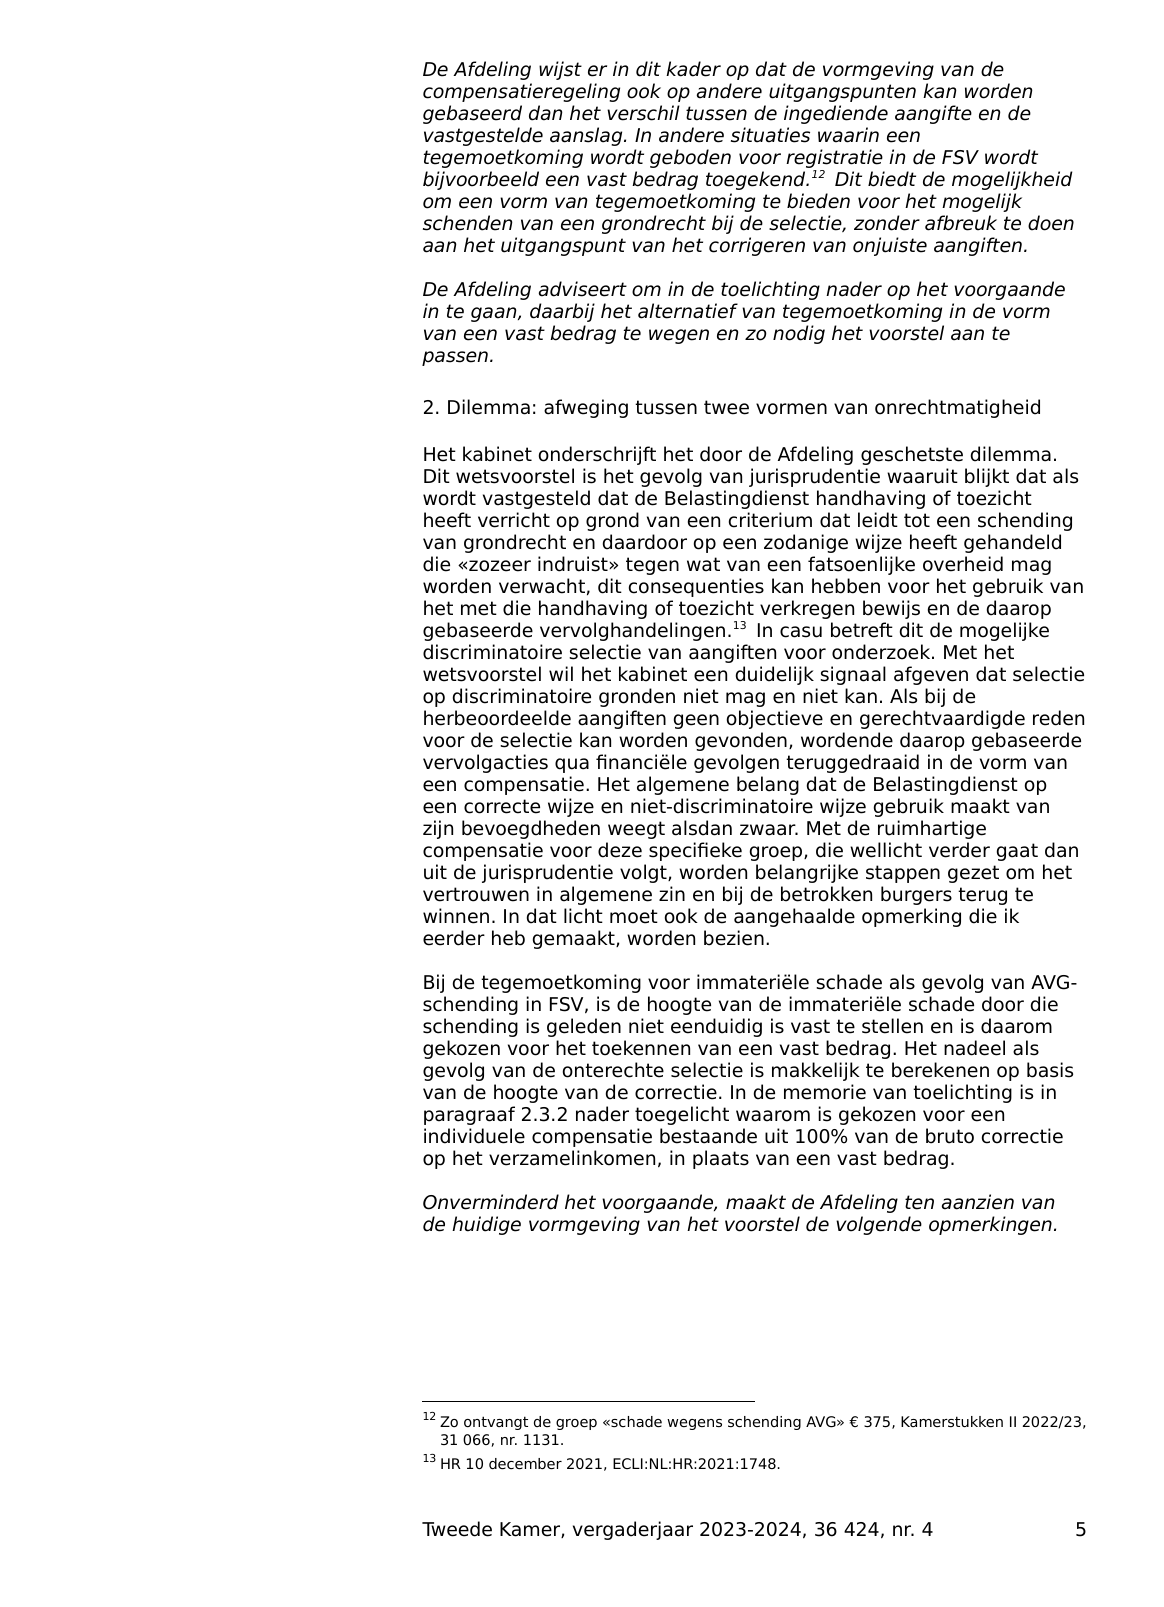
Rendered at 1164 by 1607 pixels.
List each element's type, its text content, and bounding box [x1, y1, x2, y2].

text HR 10 december 2021, ECLI:NL:HR:2021:1748. [422, 1452, 1087, 1474]
subtitle 2. Dilemma: afweging tussen twee vormen van onrechtmatigheid [422, 397, 1087, 419]
text Onverminderd het voorgaande, maakt de Afdeling ten aanzien van de huidige vormgeving van het voorstel de volgende opmerkingen. [422, 1192, 1087, 1236]
text De Afdeling adviseert om in de toelichting nader op het voorgaande in te gaan, daarbij het alternatief van tegemoetkoming in de vorm van een vast bedrag te wegen en zo nodig het voorstel aan te passen. [422, 279, 1087, 367]
text De Afdeling wijst er in dit kader op dat de vormgeving van de compensatieregeling ook op andere uitgangspunten kan worden gebaseerd dan het verschil tussen de ingediende aangifte en de vastgestelde aanslag. In andere situaties waarin een tegemoetkoming wordt geboden voor registratie in de FSV wordt bijvoorbeeld een vast bedrag toegekend. Dit biedt de mogelijkheid om een vorm van tegemoetkoming te bieden voor het mogelijk schenden van een grondrecht bij de selectie, zonder afbreuk te doen aan het uitgangspunt van het corrigeren van onjuiste aangiften. [422, 59, 1087, 257]
text Het kabinet onderschrijft het door de Afdeling geschetste dilemma. Dit wetsvoorstel is het gevolg van jurisprudentie waaruit blijkt dat als wordt vastgesteld dat de Belastingdienst handhaving of toezicht heeft verricht op grond van een criterium dat leidt tot een schending van grondrecht en daardoor op een zodanige wijze heeft gehandeld die «zozeer indruist» tegen wat van een fatsoenlijke overheid mag worden verwacht, dit consequenties kan hebben voor het gebruik van het met die handhaving of toezicht verkregen bewijs en de daarop gebaseerde vervolghandelingen. In casu betreft dit de mogelijke discriminatoire selectie van aangiften voor onderzoek. Met het wetsvoorstel wil het kabinet een duidelijk signaal afgeven dat selectie op discriminatoire gronden niet mag en niet kan. Als bij de herbeoordeelde aangiften geen objectieve en gerechtvaardigde reden voor de selectie kan worden gevonden, wordende daarop gebaseerde vervolgacties qua financiële gevolgen teruggedraaid in de vorm van een compensatie. Het algemene belang dat de Belastingdienst op een correcte wijze en niet-discriminatoire wijze gebruik maakt van zijn bevoegdheden weegt alsdan zwaar. Met de ruimhartige compensatie voor deze specifieke groep, die wellicht verder gaat dan uit de jurisprudentie volgt, worden belangrijke stappen gezet om het vertrouwen in algemene zin en bij de betrokken burgers terug te winnen. In dat licht moet ook de aangehaalde opmerking die ik eerder heb gemaakt, worden bezien. [422, 444, 1087, 949]
text Zo ontvangt de groep «schade wegens schending AVG» € 375, Kamerstukken II 2022/23, 31 066, nr. 1131. [422, 1410, 1087, 1449]
text Bij de tegemoetkoming voor immateriële schade als gevolg van AVG-schending in FSV, is de hoogte van de immateriële schade door die schending is geleden niet eenduidig is vast te stellen en is daarom gekozen voor het toekennen van een vast bedrag. Het nadeel als gevolg van de onterechte selectie is makkelijk te berekenen op basis van de hoogte van de correctie. In de memorie van toelichting is in paragraaf 2.3.2 nader toegelicht waarom is gekozen voor een individuele compensatie bestaande uit 100% van de bruto correctie op het verzamelinkomen, in plaats van een vast bedrag. [422, 972, 1087, 1169]
